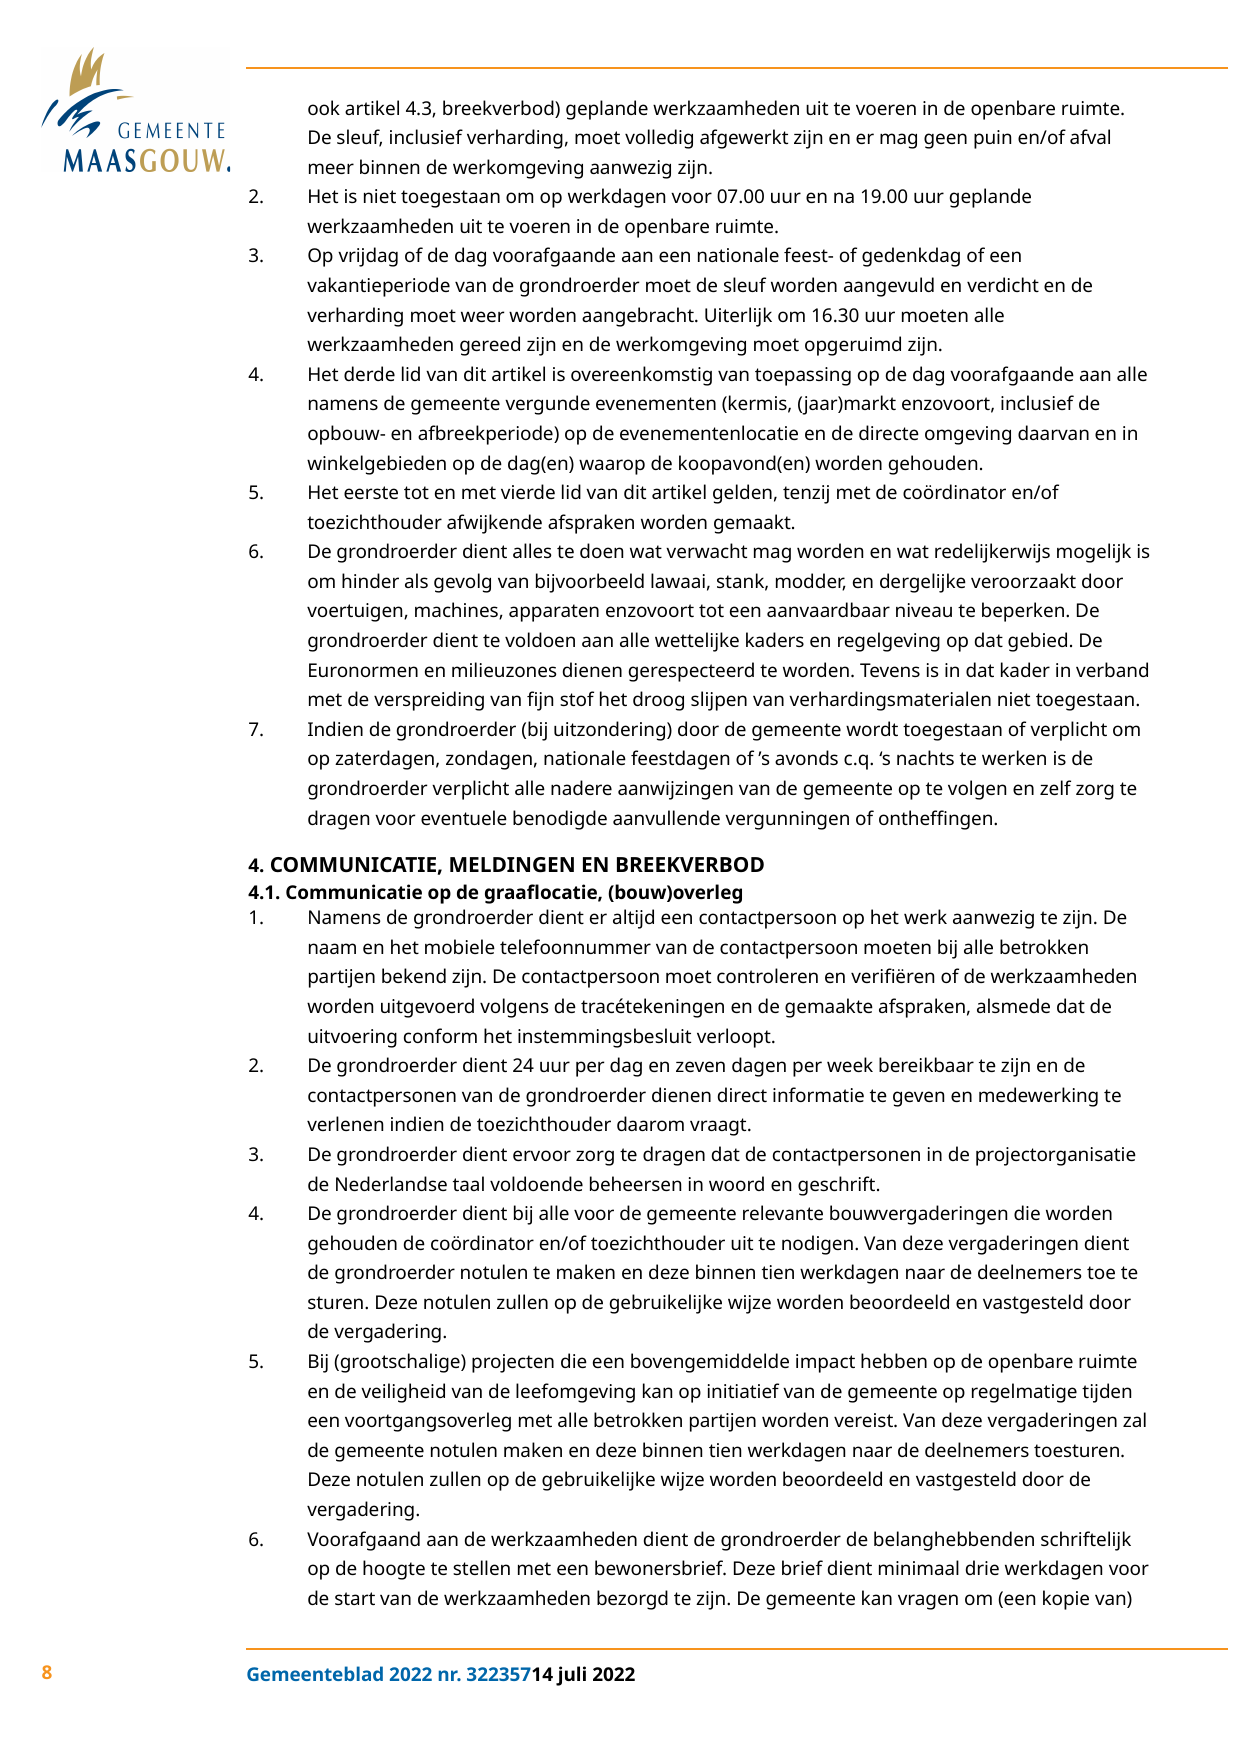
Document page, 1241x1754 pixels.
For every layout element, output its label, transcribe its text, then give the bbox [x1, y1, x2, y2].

list Op vrijdag of de dag voorafgaande aan een nationale feest- of gedenkdag of een vakantieperiode van de grondroerder moet de sleuf worden aangevuld en verdicht en de verharding moet weer worden aangebracht. Uiterlijk om 16.30 uur moeten alle werkzaamheden gereed zijn en de werkomgeving moet opgeruimd zijn. [248, 243, 1152, 357]
list Indien de grondroerder (bij uitzondering) door de gemeente wordt toegestaan of verplicht om op zaterdagen, zondagen, nationale feestdagen of ’s avonds c.q. ‘s nachts te werken is de grondroerder verplicht alle nadere aanwijzingen van de gemeente op te volgen en zelf zorg te dragen voor eventuele benodigde aanvullende vergunningen of ontheffingen. [248, 716, 1152, 831]
text 4.1. Communicatie op de graaflocatie, (bouw)overleg [248, 879, 1152, 904]
list Het is niet toegestaan om op werkdagen voor 07.00 uur en na 19.00 uur geplande werkzaamheden uit te voeren in de openbare ruimte. [248, 183, 1152, 239]
list De grondroerder dient alles te doen wat verwacht mag worden en wat redelijkerwijs mogelijk is om hinder als gevolg van bijvoorbeeld lawaai, stank, modder, en dergelijke veroorzaakt door voertuigen, machines, apparaten enzovoort tot een aanvaardbaar niveau te beperken. De grondroerder dient te voldoen aan alle wettelijke kaders en regelgeving op dat gebied. De Euronormen en milieuzones dienen gerespecteerd te worden. Tevens is in dat kader in verband met de verspreiding van fijn stof het droog slijpen van verhardingsmaterialen niet toegestaan. [248, 538, 1152, 712]
text 4. COMMUNICATIE, MELDINGEN EN BREEKVERBOD [248, 850, 1152, 879]
list De grondroerder dient ervoor zorg te dragen dat de contactpersonen in de projectorganisatie de Nederlandse taal voldoende beheersen in woord en geschrift. [248, 1141, 1152, 1197]
list ook artikel 4.3, breekverbod) geplande werkzaamheden uit te voeren in de openbare ruimte. De sleuf, inclusief verharding, moet volledig afgewerkt zijn en er mag geen puin en/of afval meer binnen de werkomgeving aanwezig zijn. [248, 95, 1152, 180]
list Bij (grootschalige) projecten die een bovengemiddelde impact hebben op de openbare ruimte en de veiligheid van de leefomgeving kan op initiatief van de gemeente op regelmatige tijden een voortgangsoverleg met alle betrokken partijen worden vereist. Van deze vergaderingen zal de gemeente notulen maken en deze binnen tien werkdagen naar de deelnemers toesturen. Deze notulen zullen op de gebruikelijke wijze worden beoordeeld en vastgesteld door de vergadering. [248, 1348, 1152, 1522]
list Het derde lid van dit artikel is overeenkomstig van toepassing op de dag voorafgaande aan alle namens de gemeente vergunde evenementen (kermis, (jaar)markt enzovoort, inclusief de opbouw- en afbreekperiode) op de evenementenlocatie en de directe omgeving daarvan en in winkelgebieden op de dag(en) waarop de koopavond(en) worden gehouden. [248, 361, 1152, 476]
list Het eerste tot en met vierde lid van dit artikel gelden, tenzij met de coördinator en/of toezichthouder afwijkende afspraken worden gemaakt. [248, 479, 1152, 535]
picture [41, 47, 231, 172]
list Voorafgaand aan de werkzaamheden dient de grondroerder de belanghebbenden schriftelijk op de hoogte te stellen met een bewonersbrief. Deze brief dient minimaal drie werkdagen voor de start van de werkzaamheden bezorgd te zijn. De gemeente kan vragen om (een kopie van) [248, 1526, 1152, 1611]
list De grondroerder dient 24 uur per dag en zeven dagen per week bereikbaar te zijn en de contactpersonen van de grondroerder dienen direct informatie te geven en medewerking te verlenen indien de toezichthouder daarom vraagt. [248, 1052, 1152, 1137]
list Namens de grondroerder dient er altijd een contactpersoon op het werk aanwezig te zijn. De naam en het mobiele telefoonnummer van de contactpersoon moeten bij alle betrokken partijen bekend zijn. De contactpersoon moet controleren en verifiëren of de werkzaamheden worden uitgevoerd volgens de tracétekeningen en de gemaakte afspraken, alsmede dat de uitvoering conform het instemmingsbesluit verloopt. [248, 904, 1152, 1049]
list De grondroerder dient bij alle voor de gemeente relevante bouwvergaderingen die worden gehouden de coördinator en/of toezichthouder uit te nodigen. Van deze vergaderingen dient de grondroerder notulen te maken en deze binnen tien werkdagen naar de deelnemers toe te sturen. Deze notulen zullen op de gebruikelijke wijze worden beoordeeld en vastgesteld door de vergadering. [248, 1200, 1152, 1344]
